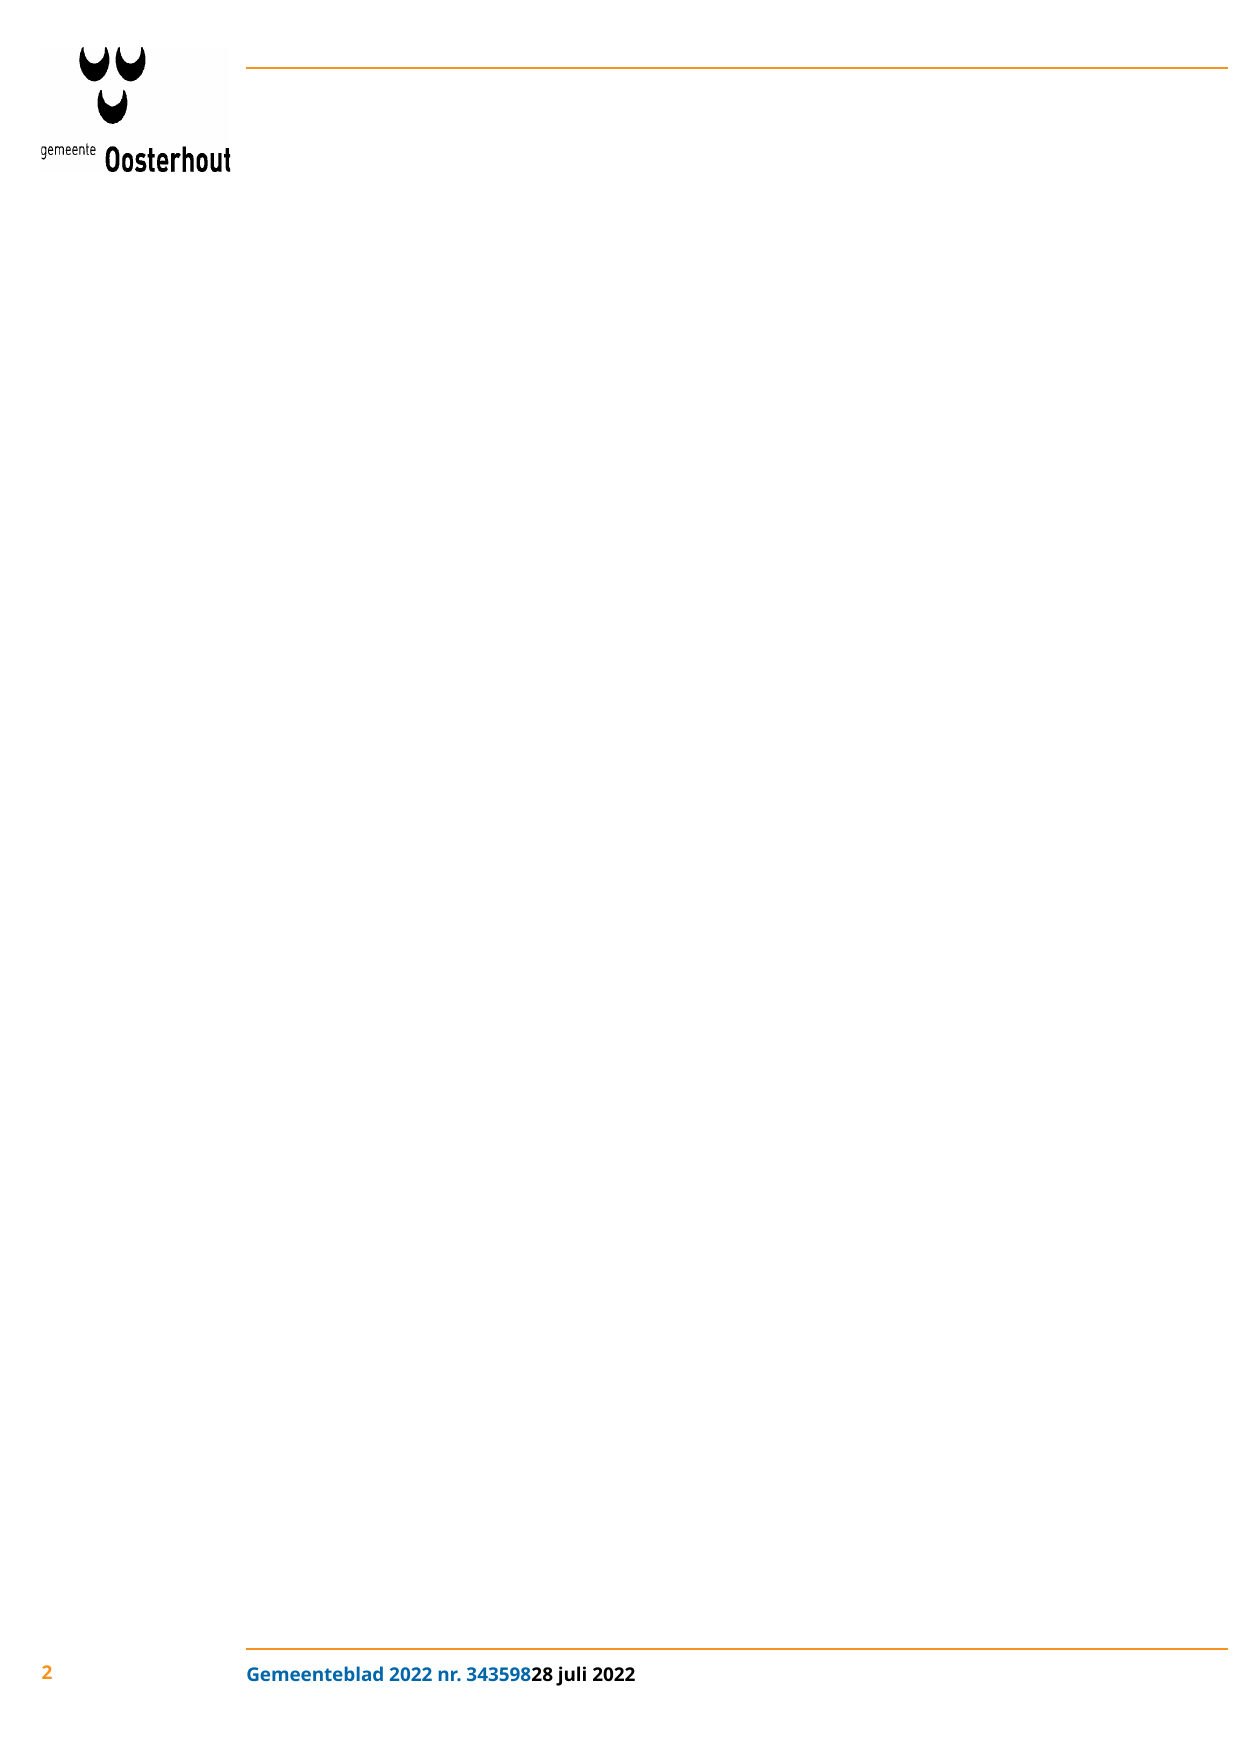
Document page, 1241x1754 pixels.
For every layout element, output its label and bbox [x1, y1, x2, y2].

picture [41, 47, 231, 172]
